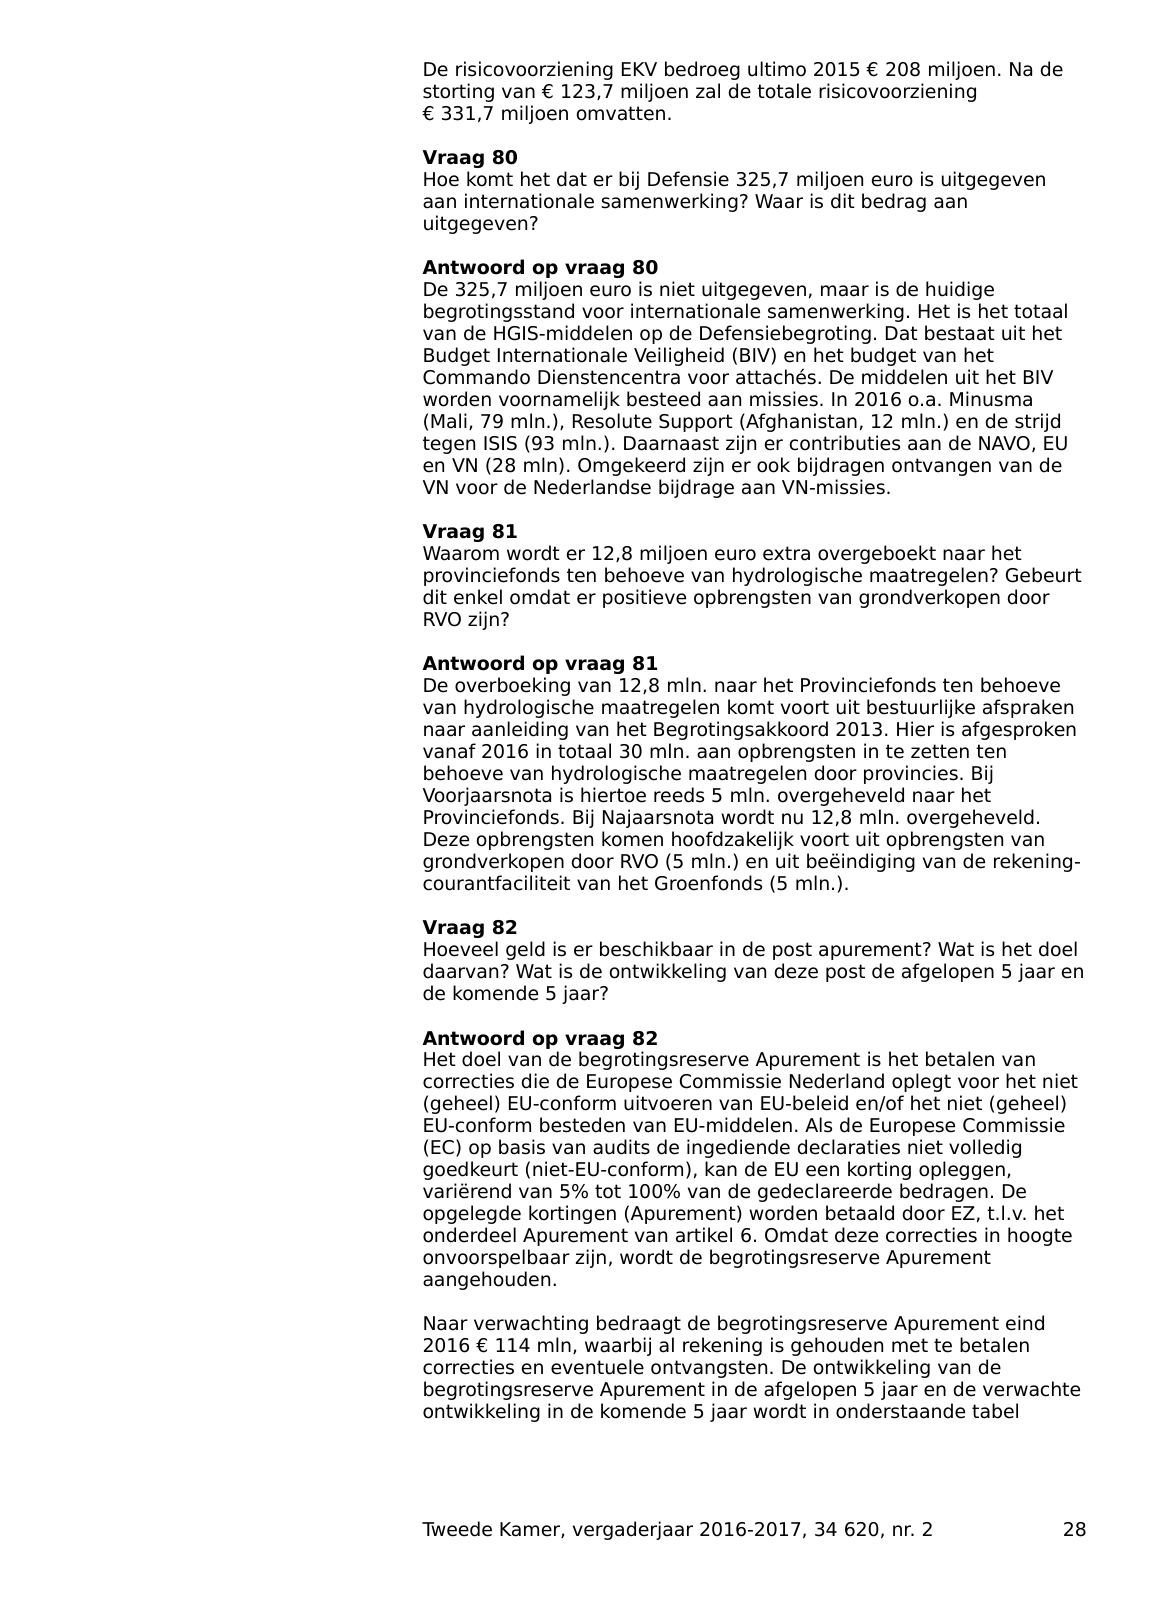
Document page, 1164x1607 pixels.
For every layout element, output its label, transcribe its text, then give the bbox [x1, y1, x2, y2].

text De 325,7 miljoen euro is niet uitgegeven, maar is de huidige begrotingsstand voor internationale samenwerking. Het is het totaal van de HGIS-middelen op de Defensiebegroting. Dat bestaat uit het Budget Internationale Veiligheid (BIV) en het budget van het Commando Dienstencentra voor attachés. De middelen uit het BIV worden voornamelijk besteed aan missies. In 2016 o.a. Minusma (Mali, 79 mln.), Resolute Support (Afghanistan, 12 mln.) en de strijd tegen ISIS (93 mln.). Daarnaast zijn er contributies aan de NAVO, EU en VN (28 mln). Omgekeerd zijn er ook bijdragen ontvangen van de VN voor de Nederlandse bijdrage aan VN-missies. [422, 279, 1087, 499]
text Waarom wordt er 12,8 miljoen euro extra overgeboekt naar het provinciefonds ten behoeve van hydrologische maatregelen? Gebeurt dit enkel omdat er positieve opbrengsten van grondverkopen door RVO zijn? [422, 543, 1087, 631]
text Hoeveel geld is er beschikbaar in de post apurement? Wat is het doel daarvan? Wat is de ontwikkeling van deze post de afgelopen 5 jaar en de komende 5 jaar? [422, 939, 1087, 1005]
text Vraag 80 [422, 147, 1087, 169]
text Vraag 82 [422, 917, 1087, 939]
text Het doel van de begrotingsreserve Apurement is het betalen van correcties die de Europese Commissie Nederland oplegt voor het niet (geheel) EU-conform uitvoeren van EU-beleid en/of het niet (geheel) EU-conform besteden van EU-middelen. Als de Europese Commissie (EC) op basis van audits de ingediende declaraties niet volledig goedkeurt (niet-EU-conform), kan de EU een korting opleggen, variërend van 5% tot 100% van de gedeclareerde bedragen. De opgelegde kortingen (Apurement) worden betaald door EZ, t.l.v. het onderdeel Apurement van artikel 6. Omdat deze correcties in hoogte onvoorspelbaar zijn, wordt de begrotingsreserve Apurement aangehouden. [422, 1049, 1087, 1291]
text Antwoord op vraag 80 [422, 257, 1087, 279]
text Vraag 81 [422, 521, 1087, 543]
text De risicovoorziening EKV bedroeg ultimo 2015 € 208 miljoen. Na de storting van € 123,7 miljoen zal de totale risicovoorziening € 331,7 miljoen omvatten. [422, 59, 1087, 125]
text Hoe komt het dat er bij Defensie 325,7 miljoen euro is uitgegeven aan internationale samenwerking? Waar is dit bedrag aan uitgegeven? [422, 169, 1087, 235]
text Antwoord op vraag 82 [422, 1027, 1087, 1049]
text Antwoord op vraag 81 [422, 653, 1087, 675]
text Naar verwachting bedraagt de begrotingsreserve Apurement eind 2016 € 114 mln, waarbij al rekening is gehouden met te betalen correcties en eventuele ontvangsten. De ontwikkeling van de begrotingsreserve Apurement in de afgelopen 5 jaar en de verwachte ontwikkeling in de komende 5 jaar wordt in onderstaande tabel [422, 1313, 1087, 1423]
text De overboeking van 12,8 mln. naar het Provinciefonds ten behoeve van hydrologische maatregelen komt voort uit bestuurlijke afspraken naar aanleiding van het Begrotingsakkoord 2013. Hier is afgesproken vanaf 2016 in totaal 30 mln. aan opbrengsten in te zetten ten behoeve van hydrologische maatregelen door provincies. Bij Voorjaarsnota is hiertoe reeds 5 mln. overgeheveld naar het Provinciefonds. Bij Najaarsnota wordt nu 12,8 mln. overgeheveld. Deze opbrengsten komen hoofdzakelijk voort uit opbrengsten van grondverkopen door RVO (5 mln.) en uit beëindiging van de rekening-courantfaciliteit van het Groenfonds (5 mln.). [422, 675, 1087, 895]
